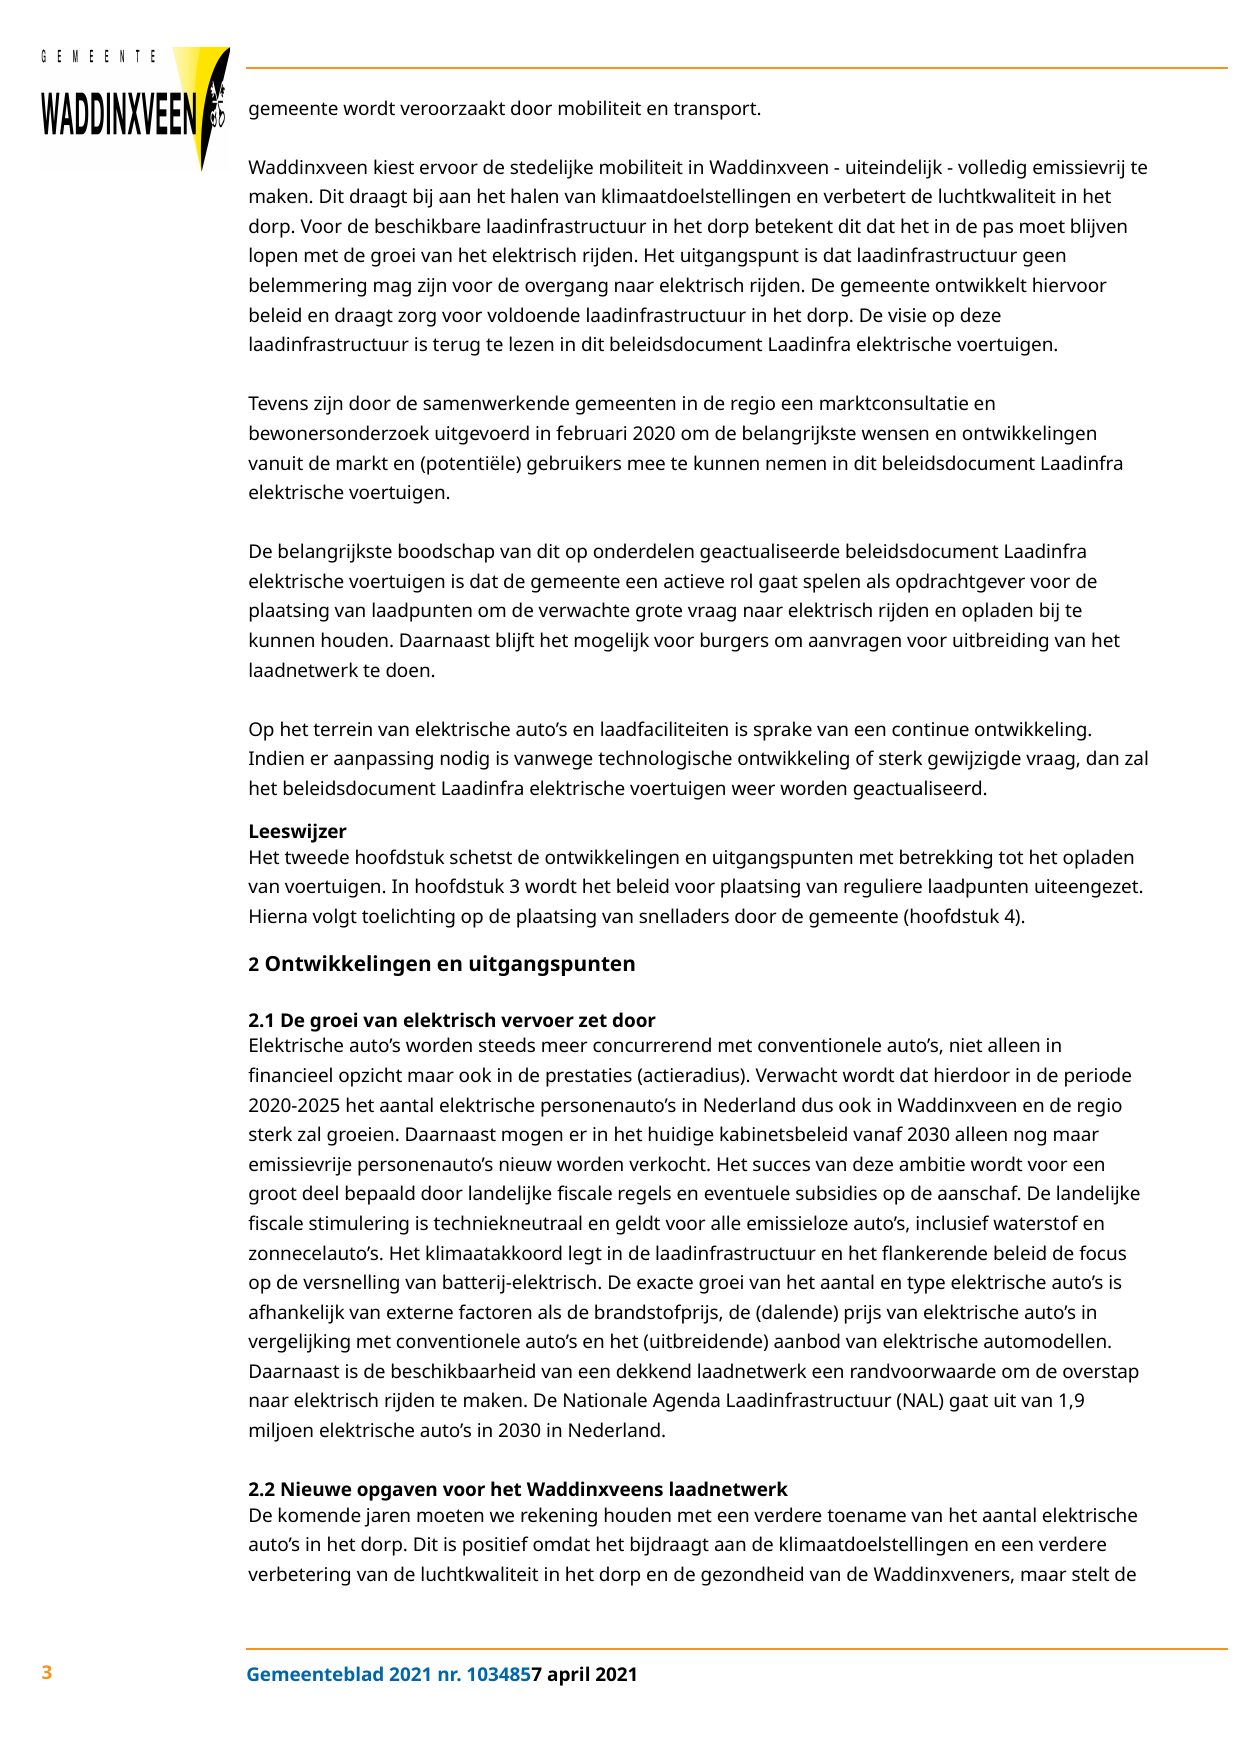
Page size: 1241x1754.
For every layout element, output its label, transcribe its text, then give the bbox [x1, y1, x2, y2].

text 2.1 De groei van elektrisch vervoer zet door [248, 1007, 1152, 1033]
picture [41, 47, 231, 172]
text 2 Ontwikkelingen en uitgangspunten [248, 949, 1152, 977]
text Het tweede hoofdstuk schetst de ontwikkelingen en uitgangspunten met betrekking tot het opladen van voertuigen. In hoofdstuk 3 wordt het beleid voor plaatsing van reguliere laadpunten uiteengezet. Hierna volgt toelichting op de plaatsing van snelladers door de gemeente (hoofdstuk 4). [248, 844, 1152, 929]
text Leeswijzer [248, 818, 1152, 844]
text gemeente wordt veroorzaakt door mobiliteit en transport. [248, 95, 1152, 121]
text De komende jaren moeten we rekening houden met een verdere toename van het aantal elektrische auto’s in het dorp. Dit is positief omdat het bijdraagt aan de klimaatdoelstellingen en een verdere verbetering van de luchtkwaliteit in het dorp en de gezondheid van de Waddinxveners, maar stelt de [248, 1502, 1152, 1587]
text Elektrische auto’s worden steeds meer concurrerend met conventionele auto’s, niet alleen in financieel opzicht maar ook in de prestaties (actieradius). Verwacht wordt dat hierdoor in de periode 2020-2025 het aantal elektrische personenauto’s in Nederland dus ook in Waddinxveen en de regio sterk zal groeien. Daarnaast mogen er in het huidige kabinetsbeleid vanaf 2030 alleen nog maar emissievrije personenauto’s nieuw worden verkocht. Het succes van deze ambitie wordt voor een groot deel bepaald door landelijke fiscale regels en eventuele subsidies op de aanschaf. De landelijke fiscale stimulering is techniekneutraal en geldt voor alle emissieloze auto’s, inclusief waterstof en zonnecelauto’s. Het klimaatakkoord legt in de laadinfrastructuur en het flankerende beleid de focus op de versnelling van batterij-elektrisch. De exacte groei van het aantal en type elektrische auto’s is afhankelijk van externe factoren als de brandstofprijs, de (dalende) prijs van elektrische auto’s in vergelijking met conventionele auto’s en het (uitbreidende) aanbod van elektrische automodellen. Daarnaast is de beschikbaarheid van een dekkend laadnetwerk een randvoorwaarde om de overstap naar elektrisch rijden te maken. De Nationale Agenda Laadinfrastructuur (NAL) gaat uit van 1,9 miljoen elektrische auto’s in 2030 in Nederland. [248, 1033, 1152, 1443]
text Waddinxveen kiest ervoor de stedelijke mobiliteit in Waddinxveen - uiteindelijk - volledig emissievrij te maken. Dit draagt bij aan het halen van klimaatdoelstellingen en verbetert de luchtkwaliteit in het dorp. Voor de beschikbare laadinfrastructuur in het dorp betekent dit dat het in de pas moet blijven lopen met de groei van het elektrisch rijden. Het uitgangspunt is dat laadinfrastructuur geen belemmering mag zijn voor de overgang naar elektrisch rijden. De gemeente ontwikkelt hiervoor beleid en draagt zorg voor voldoende laadinfrastructuur in het dorp. De visie op deze laadinfrastructuur is terug te lezen in dit beleidsdocument Laadinfra elektrische voertuigen. [248, 154, 1152, 357]
text Tevens zijn door de samenwerkende gemeenten in de regio een marktconsultatie en bewonersonderzoek uitgevoerd in februari 2020 om de belangrijkste wensen en ontwikkelingen vanuit de markt en (potentiële) gebruikers mee te kunnen nemen in dit beleidsdocument Laadinfra elektrische voertuigen. [248, 391, 1152, 505]
text Op het terrein van elektrische auto’s en laadfaciliteiten is sprake van een continue ontwikkeling. Indien er aanpassing nodig is vanwege technologische ontwikkeling of sterk gewijzigde vraag, dan zal het beleidsdocument Laadinfra elektrische voertuigen weer worden geactualiseerd. [248, 716, 1152, 801]
text 2.2 Nieuwe opgaven voor het Waddinxveens laadnetwerk [248, 1476, 1152, 1502]
text De belangrijkste boodschap van dit op onderdelen geactualiseerde beleidsdocument Laadinfra elektrische voertuigen is dat de gemeente een actieve rol gaat spelen als opdrachtgever voor de plaatsing van laadpunten om de verwachte grote vraag naar elektrisch rijden en opladen bij te kunnen houden. Daarnaast blijft het mogelijk voor burgers om aanvragen voor uitbreiding van het laadnetwerk te doen. [248, 538, 1152, 683]
